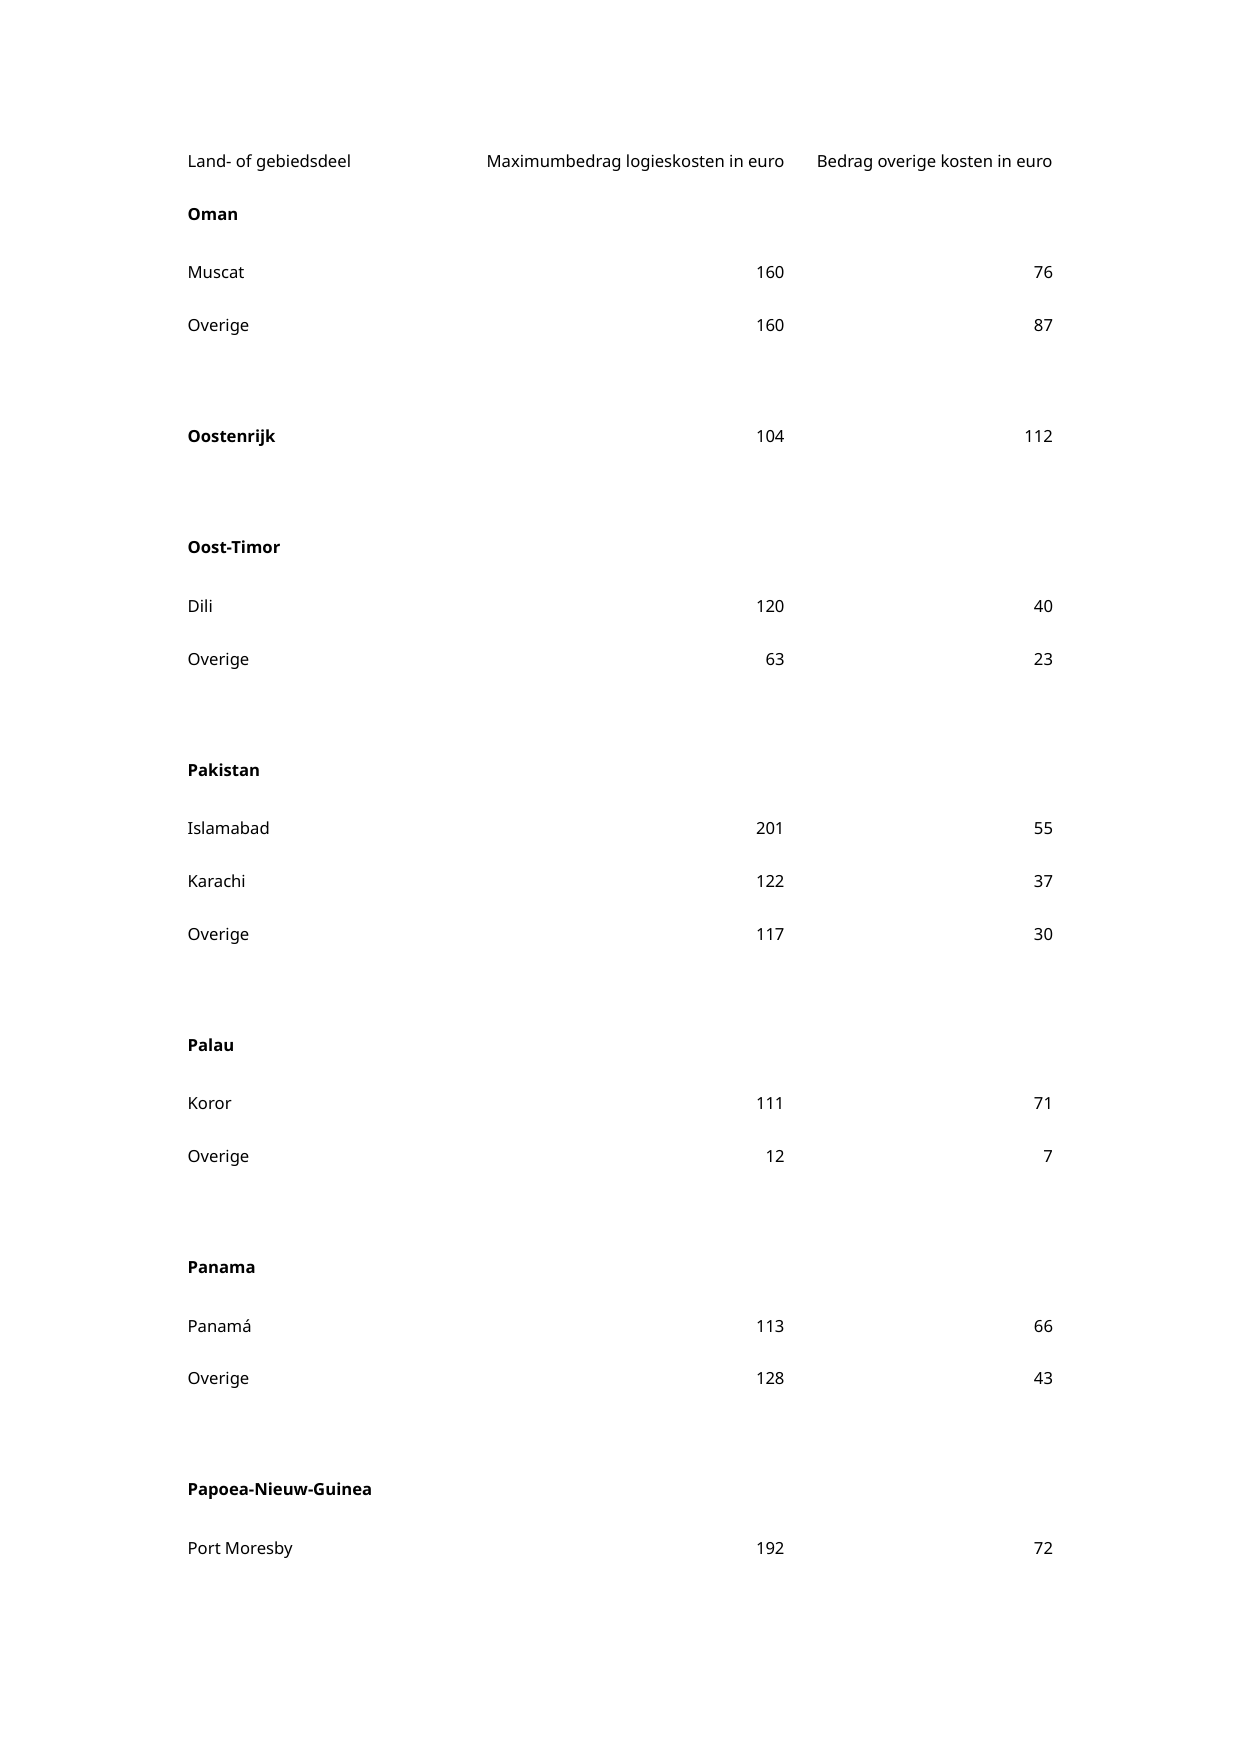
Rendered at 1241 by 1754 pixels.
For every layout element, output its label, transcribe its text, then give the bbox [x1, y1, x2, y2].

table_cell Port Moresby [188, 1536, 464, 1589]
table_header Maximumbedrag logieskosten in euro [464, 150, 784, 203]
table_cell [464, 1478, 784, 1536]
table_cell [464, 1197, 784, 1256]
table_cell [464, 975, 784, 1033]
table_cell [784, 975, 1053, 1033]
table_cell Islamabad [188, 817, 464, 869]
table_cell [464, 478, 784, 536]
table_cell [464, 203, 784, 261]
table_cell Palau [188, 1034, 464, 1092]
table_cell Pakistan [188, 759, 464, 817]
table_cell [188, 478, 464, 536]
table_cell [784, 1197, 1053, 1256]
table_cell 76 [784, 261, 1053, 314]
table_cell Overige [188, 314, 464, 367]
table_cell 128 [464, 1367, 784, 1419]
table_cell 122 [464, 870, 784, 922]
table_cell 111 [464, 1092, 784, 1144]
table_cell 30 [784, 922, 1053, 975]
table_cell [784, 203, 1053, 261]
table_cell [784, 478, 1053, 536]
table_cell Overige [188, 1145, 464, 1197]
table_cell 112 [784, 425, 1053, 478]
table_cell 160 [464, 261, 784, 314]
table_cell [784, 759, 1053, 817]
table_cell Panamá [188, 1314, 464, 1367]
table_cell 71 [784, 1092, 1053, 1144]
table_cell [464, 1034, 784, 1092]
table_cell Overige [188, 1367, 464, 1419]
table_cell 201 [464, 817, 784, 869]
table_cell Karachi [188, 870, 464, 922]
table_cell 113 [464, 1314, 784, 1367]
table_cell [784, 700, 1053, 758]
table_cell [464, 700, 784, 758]
table_cell Oostenrijk [188, 425, 464, 478]
table_cell 12 [464, 1145, 784, 1197]
table_cell [784, 536, 1053, 594]
table_cell 55 [784, 817, 1053, 869]
table_cell 104 [464, 425, 784, 478]
table_cell 120 [464, 595, 784, 647]
table_cell Dili [188, 595, 464, 647]
table_cell 63 [464, 647, 784, 700]
table_cell 72 [784, 1536, 1053, 1589]
table_cell [784, 1034, 1053, 1092]
table_cell 66 [784, 1314, 1053, 1367]
table_cell [464, 1256, 784, 1314]
table_cell [188, 1197, 464, 1256]
table_cell Papoea-Nieuw-Guinea [188, 1478, 464, 1536]
table_cell 160 [464, 314, 784, 367]
table_cell 40 [784, 595, 1053, 647]
table_cell 43 [784, 1367, 1053, 1419]
table_cell Overige [188, 647, 464, 700]
table_cell [784, 1420, 1053, 1478]
table_cell Panama [188, 1256, 464, 1314]
table_cell Koror [188, 1092, 464, 1144]
table_cell [464, 1420, 784, 1478]
table_cell [188, 367, 464, 425]
table_header Land- of gebiedsdeel [188, 150, 464, 203]
table_cell [464, 759, 784, 817]
table_cell [188, 975, 464, 1033]
table_cell Overige [188, 922, 464, 975]
table_cell [784, 367, 1053, 425]
table_cell 117 [464, 922, 784, 975]
table_cell [188, 700, 464, 758]
table_cell Oman [188, 203, 464, 261]
table_cell [784, 1256, 1053, 1314]
table_cell 7 [784, 1145, 1053, 1197]
table_cell 37 [784, 870, 1053, 922]
table_header Bedrag overige kosten in euro [784, 150, 1053, 203]
table_cell Oost-Timor [188, 536, 464, 594]
table_cell 87 [784, 314, 1053, 367]
table_cell [464, 536, 784, 594]
table_cell 23 [784, 647, 1053, 700]
table_cell [188, 1420, 464, 1478]
table_cell [784, 1478, 1053, 1536]
table_cell Muscat [188, 261, 464, 314]
table_cell [464, 367, 784, 425]
table_cell 192 [464, 1536, 784, 1589]
